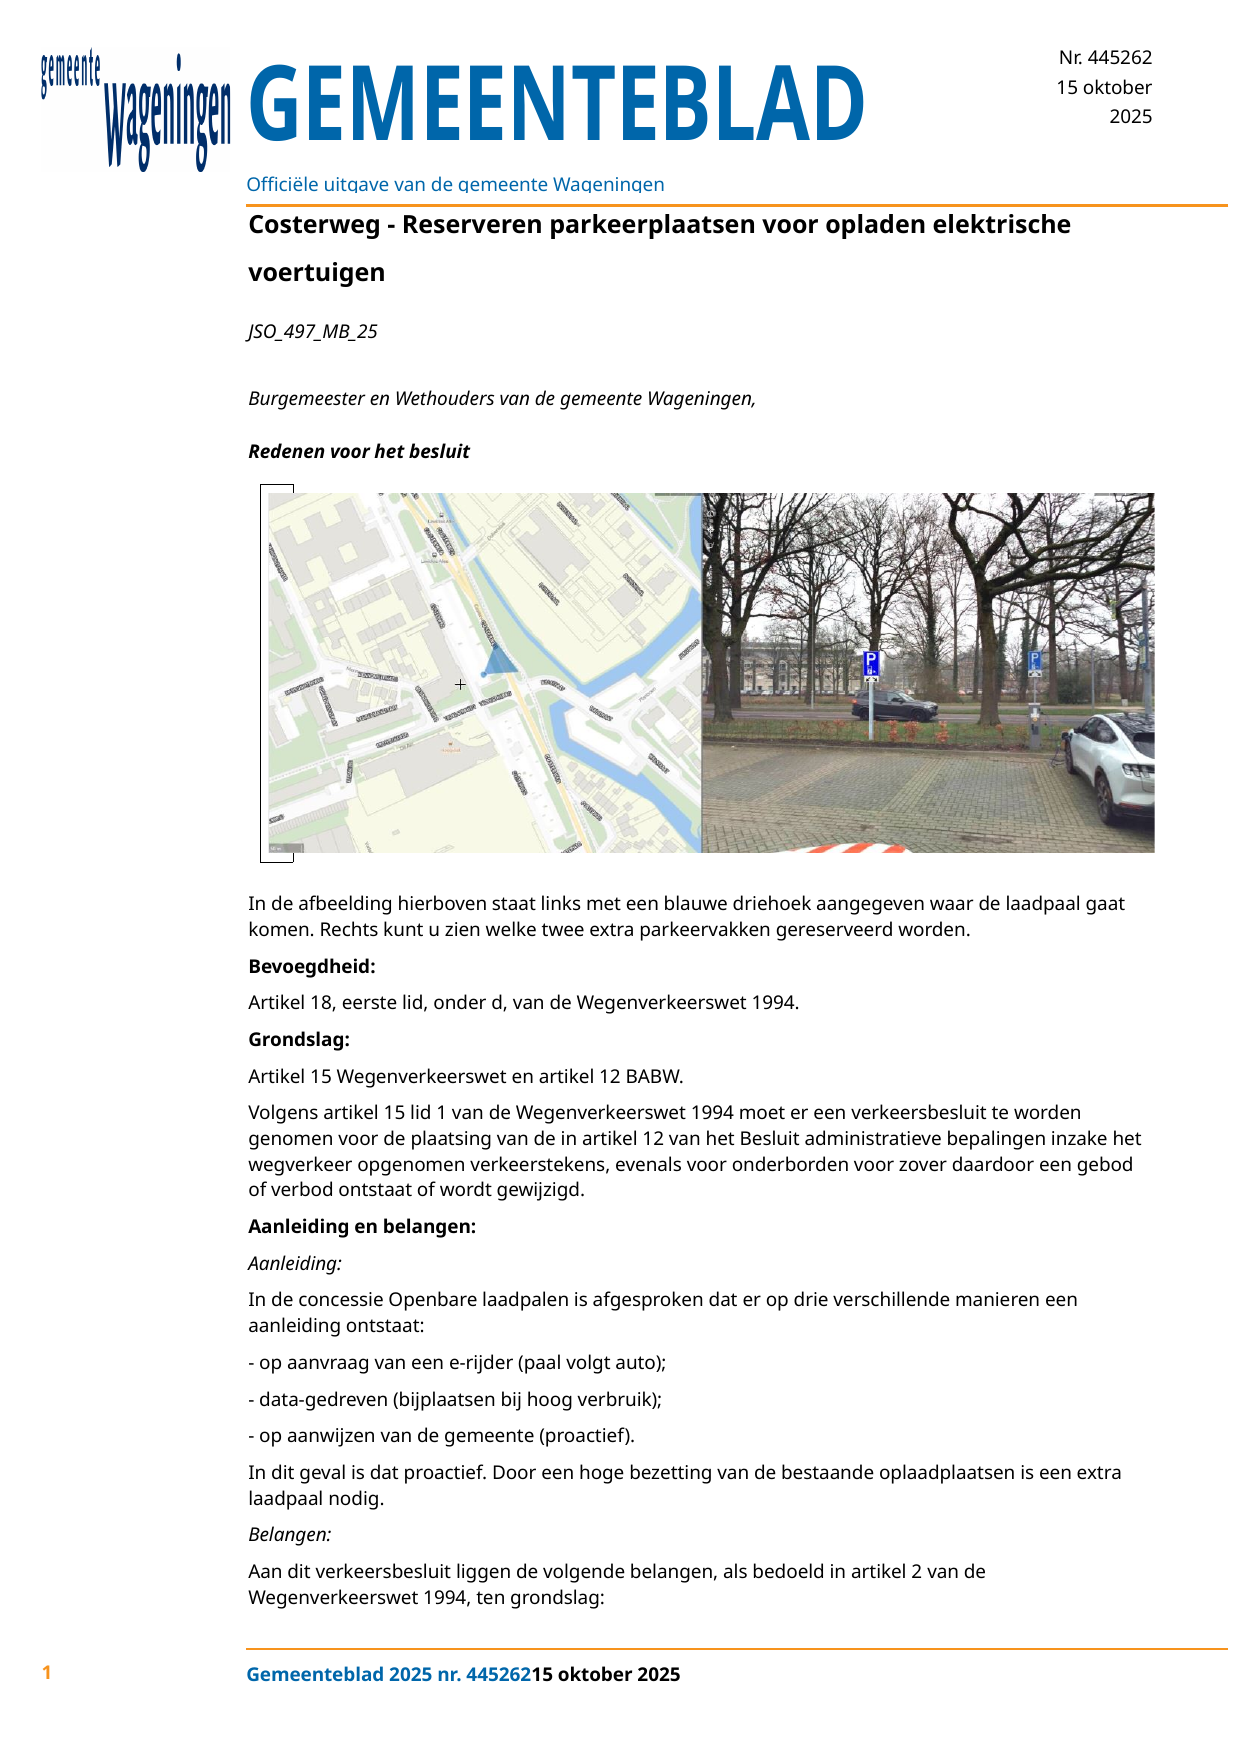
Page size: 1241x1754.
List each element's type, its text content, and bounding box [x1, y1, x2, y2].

picture [268, 493, 1155, 853]
text JSO_497_MB_25 [248, 318, 1152, 344]
text Belangen: [248, 1521, 1152, 1547]
text Redenen voor het besluit [248, 438, 1152, 464]
text - op aanvraag van een e-rijder (paal volgt auto); [248, 1349, 1152, 1375]
picture [41, 47, 231, 172]
text Aanleiding en belangen: [248, 1213, 1152, 1239]
text Burgemeester en Wethouders van de gemeente Wageningen, [248, 386, 1152, 411]
text Aanleiding: [248, 1250, 1152, 1276]
text Artikel 15 Wegenverkeerswet en artikel 12 BABW. [248, 1063, 1152, 1088]
text Aan dit verkeersbesluit liggen de volgende belangen, als bedoeld in artikel 2 van de Wegenverkeerswet 1994, ten grondslag: [248, 1558, 1152, 1609]
text - data-gedreven (bijplaatsen bij hoog verbruik); [248, 1386, 1152, 1411]
text In dit geval is dat proactief. Door een hoge bezetting van de bestaande oplaadplaatsen is een extra laadpaal nodig. [248, 1459, 1152, 1511]
text Bevoegdheid: [248, 953, 1152, 978]
text In de afbeelding hierboven staat links met een blauwe driehoek aangegeven waar de laadpaal gaat komen. Rechts kunt u zien welke twee extra parkeervakken gereserveerd worden. [248, 890, 1152, 942]
text In de concessie Openbare laadpalen is afgesproken dat er op drie verschillende manieren een aanleiding ontstaat: [248, 1287, 1152, 1338]
text Grondslag: [248, 1026, 1152, 1052]
text Artikel 18, eerste lid, onder d, van de Wegenverkeerswet 1994. [248, 989, 1152, 1015]
text Volgens artikel 15 lid 1 van de Wegenverkeerswet 1994 moet er een verkeersbesluit te worden genomen voor de plaatsing van de in artikel 12 van het Besluit administratieve bepalingen inzake het wegverkeer opgenomen verkeerstekens, evenals voor onderborden voor zover daardoor een gebod of verbod ontstaat of wordt gewijzigd. [248, 1099, 1152, 1202]
text Costerweg - Reserveren parkeerplaatsen voor opladen elektrische voertuigen [248, 207, 1152, 288]
text - op aanwijzen van de gemeente (proactief). [248, 1422, 1152, 1448]
